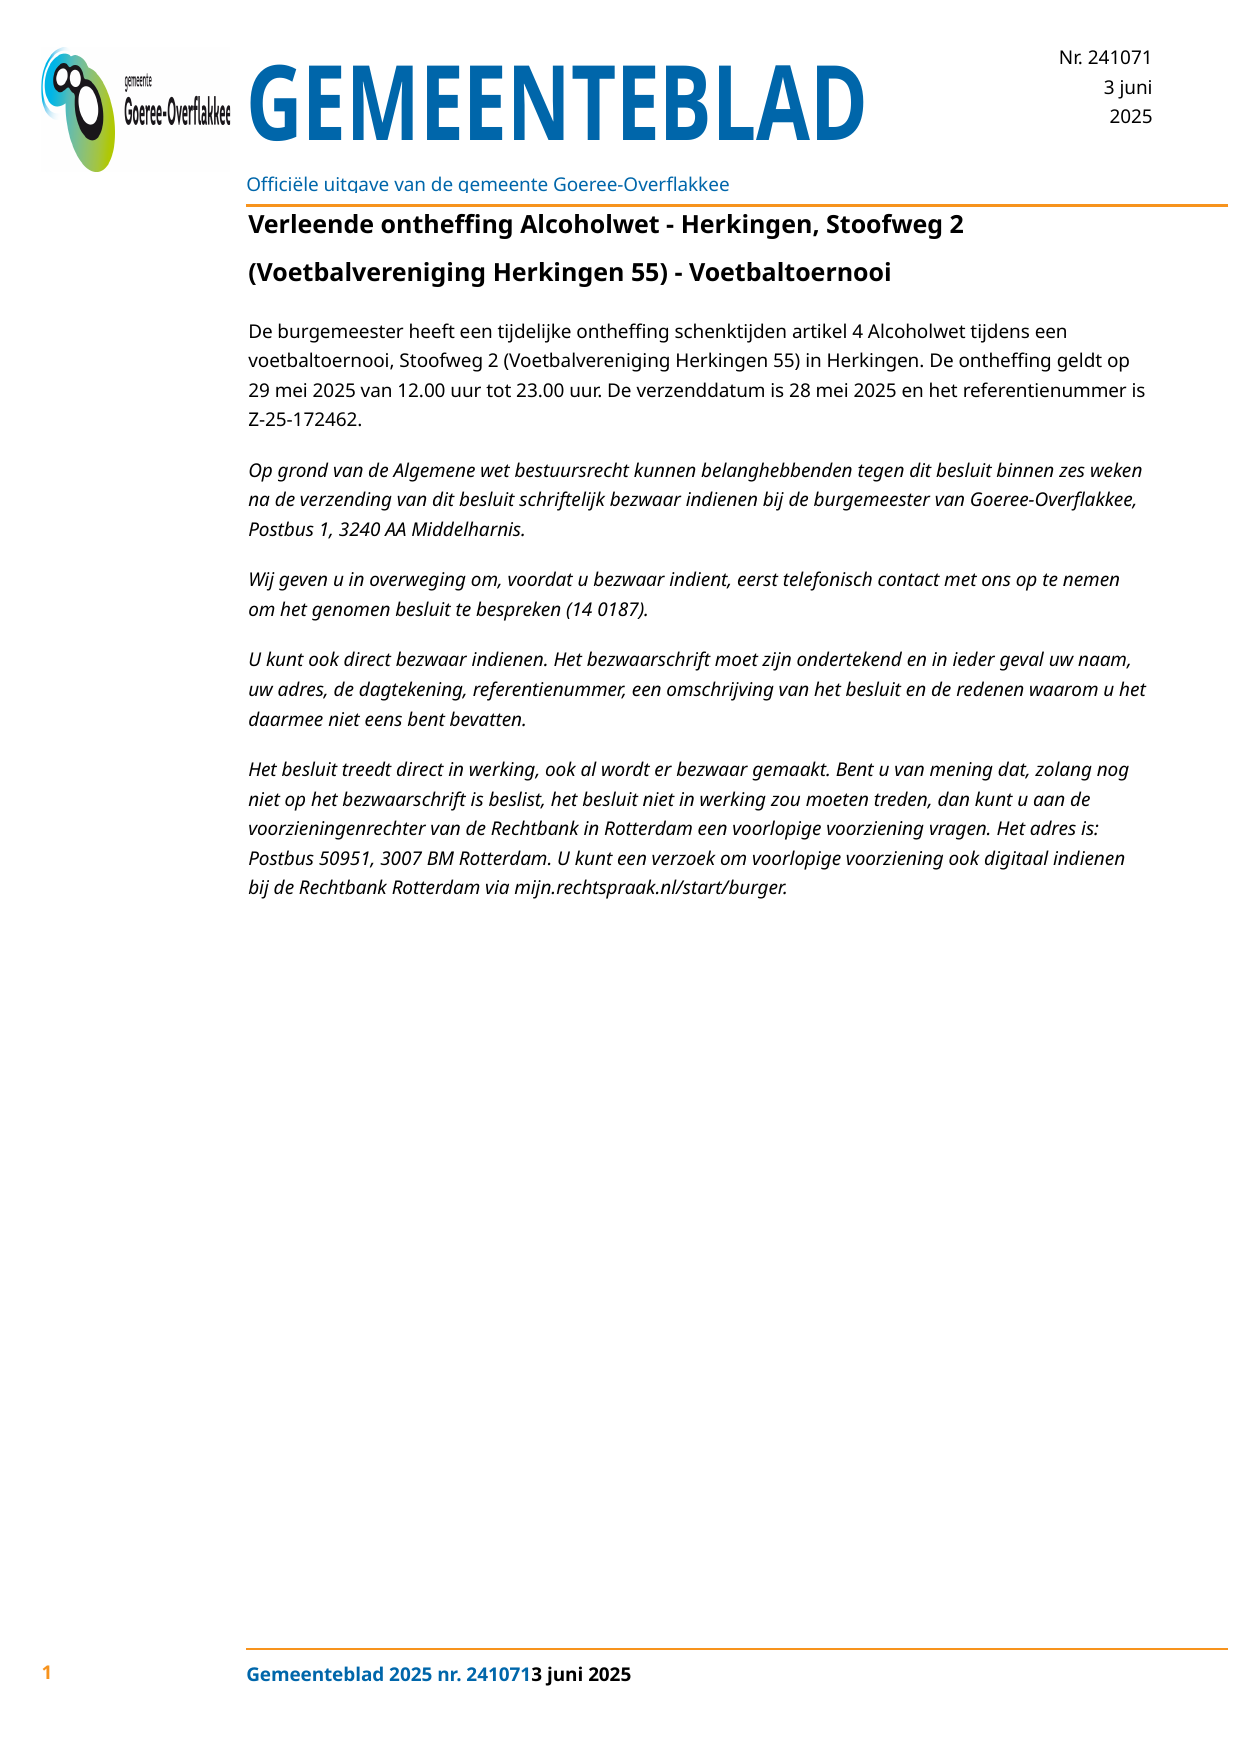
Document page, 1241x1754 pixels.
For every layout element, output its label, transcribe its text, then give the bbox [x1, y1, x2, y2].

text Op grond van de Algemene wet bestuursrecht kunnen belanghebbenden tegen dit besluit binnen zes weken na de verzending van dit besluit schriftelijk bezwaar indienen bij de burgemeester van Goeree-Overflakkee, Postbus 1, 3240 AA Middelharnis. [248, 457, 1152, 542]
text De burgemeester heeft een tijdelijke ontheffing schenktijden artikel 4 Alcoholwet tijdens een voetbaltoernooi, Stoofweg 2 (Voetbalvereniging Herkingen 55) in Herkingen. De ontheffing geldt op 29 mei 2025 van 12.00 uur tot 23.00 uur. De verzenddatum is 28 mei 2025 en het referentienummer is Z-25-172462. [248, 318, 1152, 432]
picture [41, 47, 231, 172]
text U kunt ook direct bezwaar indienen. Het bezwaarschrift moet zijn ondertekend en in ieder geval uw naam, uw adres, de dagtekening, referentienummer, een omschrijving van het besluit en de redenen waarom u het daarmee niet eens bent bevatten. [248, 647, 1152, 732]
text Wij geven u in overweging om, voordat u bezwaar indient, eerst telefonisch contact met ons op te nemen om het genomen besluit te bespreken (14 0187). [248, 567, 1152, 622]
text Het besluit treedt direct in werking, ook al wordt er bezwaar gemaakt. Bent u van mening dat, zolang nog niet op het bezwaarschrift is beslist, het besluit niet in werking zou moeten treden, dan kunt u aan de voorzieningenrechter van de Rechtbank in Rotterdam een voorlopige voorziening vragen. Het adres is: Postbus 50951, 3007 BM Rotterdam. U kunt een verzoek om voorlopige voorziening ook digitaal indienen bij de Rechtbank Rotterdam via mijn.rechtspraak.nl/start/burger. [248, 756, 1152, 900]
text Verleende ontheffing Alcoholwet - Herkingen, Stoofweg 2 (Voetbalvereniging Herkingen 55) - Voetbaltoernooi [248, 207, 1152, 288]
